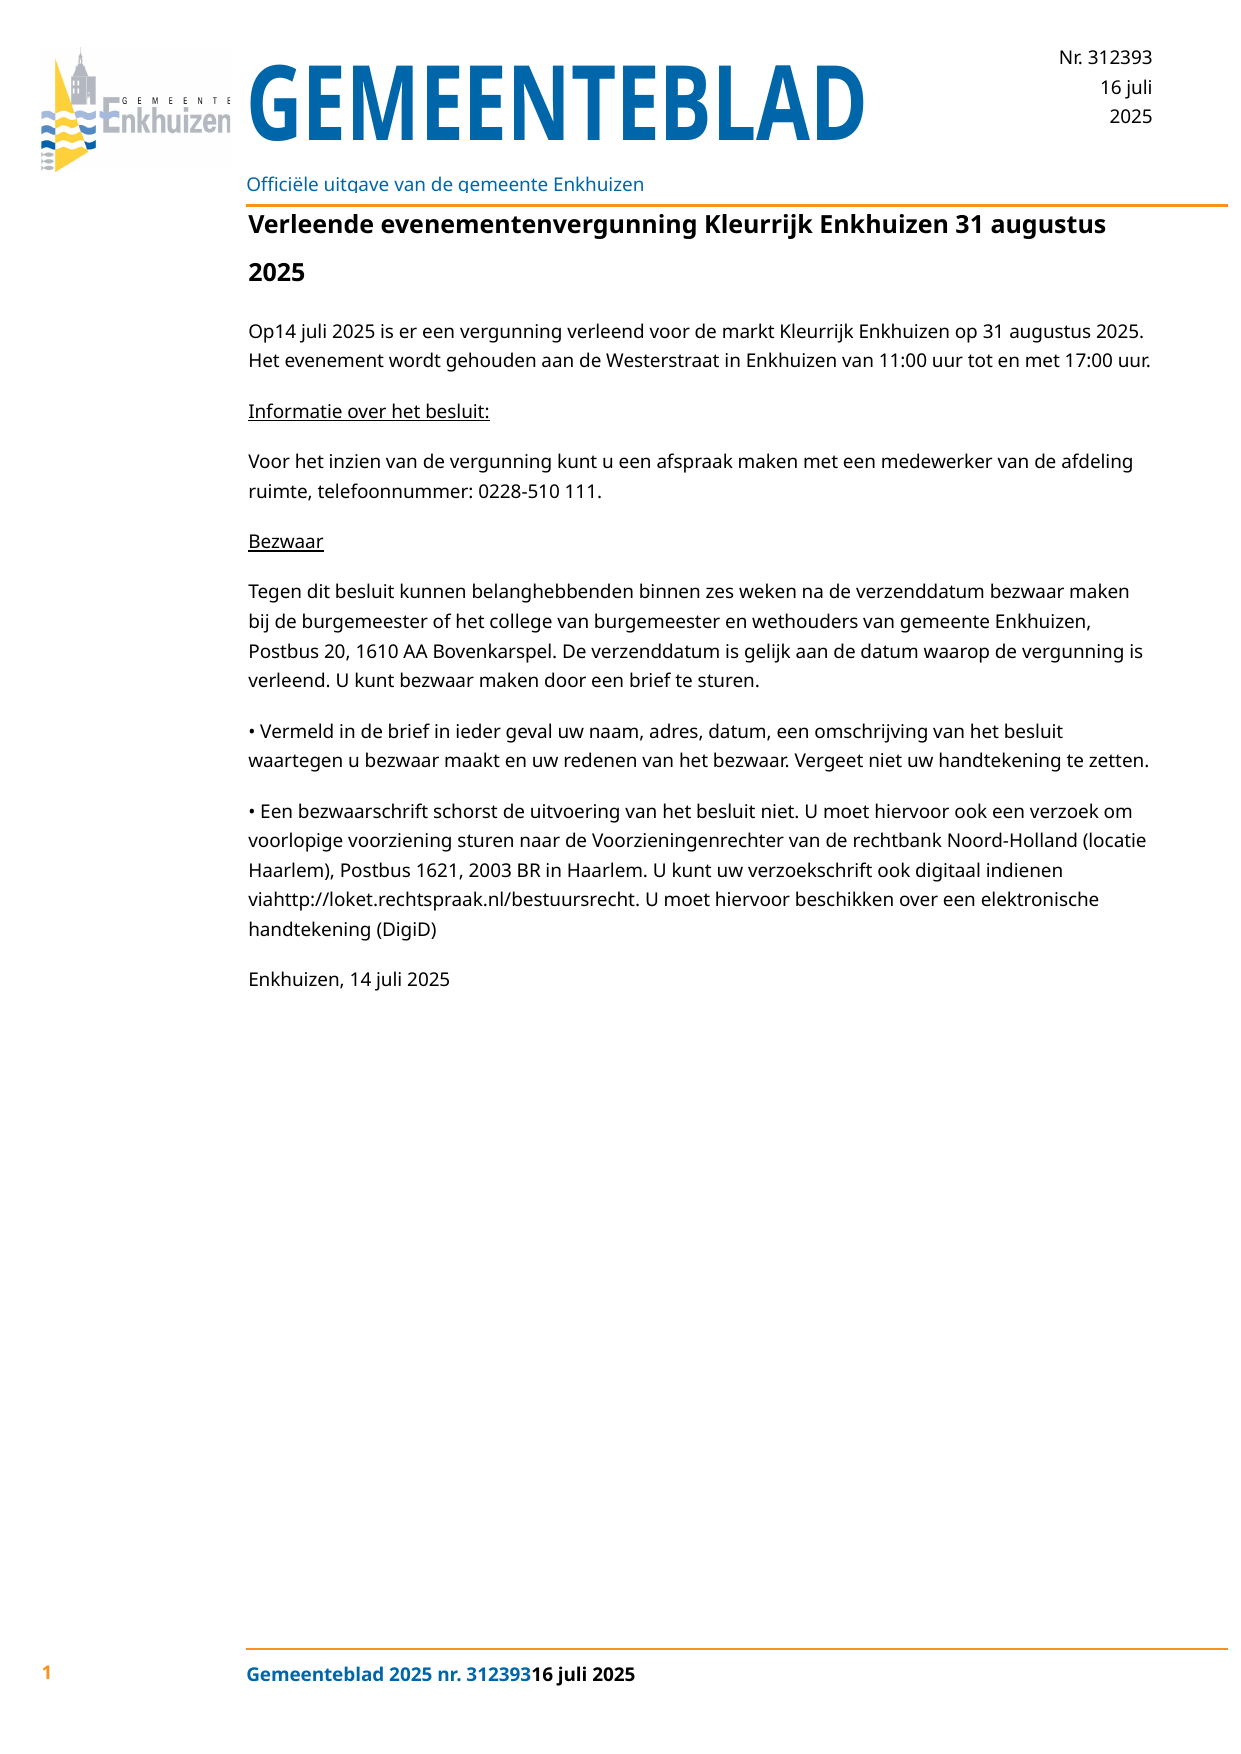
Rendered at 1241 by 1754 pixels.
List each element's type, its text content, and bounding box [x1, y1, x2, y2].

text Bezwaar [248, 528, 1152, 554]
text Informatie over het besluit: [248, 398, 1152, 424]
text Voor het inzien van de vergunning kunt u een afspraak maken met een medewerker van de afdeling ruimte, telefoonnummer: 0228-510 111. [248, 448, 1152, 504]
text Tegen dit besluit kunnen belanghebbenden binnen zes weken na de verzenddatum bezwaar maken bij de burgemeester of het college van burgemeester en wethouders van gemeente Enkhuizen, Postbus 20, 1610 AA Bovenkarspel. De verzenddatum is gelijk aan de datum waarop de vergunning is verleend. U kunt bezwaar maken door een brief te sturen. [248, 579, 1152, 693]
text Op14 juli 2025 is er een vergunning verleend voor de markt Kleurrijk Enkhuizen op 31 augustus 2025. Het evenement wordt gehouden aan de Westerstraat in Enkhuizen van 11:00 uur tot en met 17:00 uur. [248, 318, 1152, 373]
text Verleende evenementenvergunning Kleurrijk Enkhuizen 31 augustus 2025 [248, 207, 1152, 288]
text • Een bezwaarschrift schorst de uitvoering van het besluit niet. U moet hiervoor ook een verzoek om voorlopige voorziening sturen naar de Voorzieningenrechter van de rechtbank Noord-Holland (locatie Haarlem), Postbus 1621, 2003 BR in Haarlem. U kunt uw verzoekschrift ook digitaal indienen viahttp://loket.rechtspraak.nl/bestuursrecht. U moet hiervoor beschikken over een elektronische handtekening (DigiD) [248, 798, 1152, 942]
picture [41, 47, 231, 172]
text Enkhuizen, 14 juli 2025 [248, 967, 1152, 992]
text • Vermeld in de brief in ieder geval uw naam, adres, datum, een omschrijving van het besluit waartegen u bezwaar maakt en uw redenen van het bezwaar. Vergeet niet uw handtekening te zetten. [248, 718, 1152, 773]
